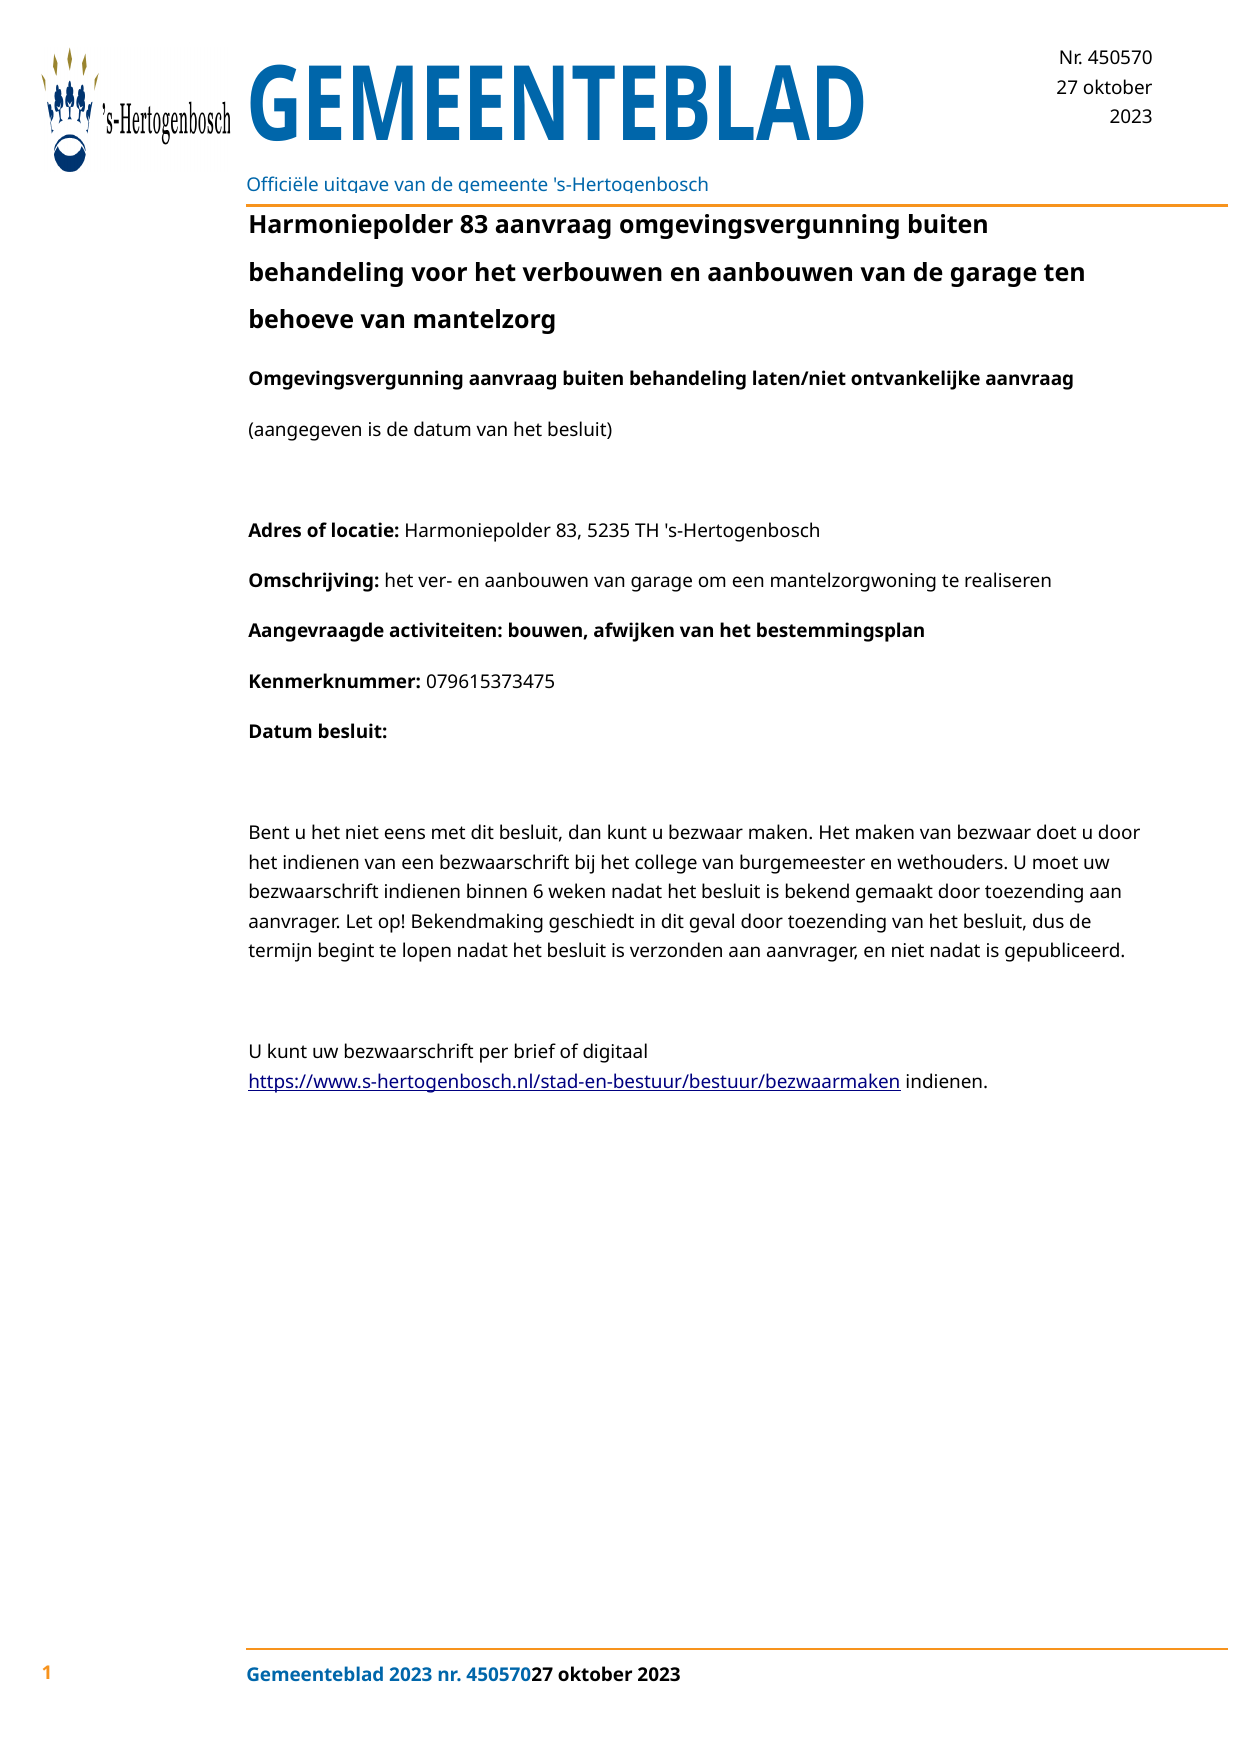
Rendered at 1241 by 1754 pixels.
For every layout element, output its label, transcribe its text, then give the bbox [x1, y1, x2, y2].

text Omgevingsvergunning aanvraag buiten behandeling laten/niet ontvankelijke aanvraag [248, 366, 1152, 391]
text Omschrijving: het ver- en aanbouwen van garage om een mantelzorgwoning te realiseren [248, 567, 1152, 593]
text Kenmerknummer: 079615373475 [248, 668, 1152, 694]
text Harmoniepolder 83 aanvraag omgevingsvergunning buiten behandeling voor het verbouwen en aanbouwen van de garage ten behoeve van mantelzorg [248, 207, 1152, 336]
text Datum besluit: [248, 718, 1152, 744]
text U kunt uw bezwaarschrift per brief of digitaal https://www.s-hertogenbosch.nl/stad-en-bestuur/bestuur/bezwaarmaken indienen. [248, 1038, 1152, 1094]
text Aangevraagde activiteiten: bouwen, afwijken van het bestemmingsplan [248, 618, 1152, 643]
text (aangegeven is de datum van het besluit) [248, 416, 1152, 442]
text Bent u het niet eens met dit besluit, dan kunt u bezwaar maken. Het maken van bezwaar doet u door het indienen van een bezwaarschrift bij het college van burgemeester en wethouders. U moet uw bezwaarschrift indienen binnen 6 weken nadat het besluit is bekend gemaakt door toezending aan aanvrager. Let op! Bekendmaking geschiedt in dit geval door toezending van het besluit, dus de termijn begint te lopen nadat het besluit is verzonden aan aanvrager, en niet nadat is gepubliceerd. [248, 819, 1152, 963]
picture [41, 47, 231, 172]
text Adres of locatie: Harmoniepolder 83, 5235 TH 's-Hertogenbosch [248, 517, 1152, 542]
